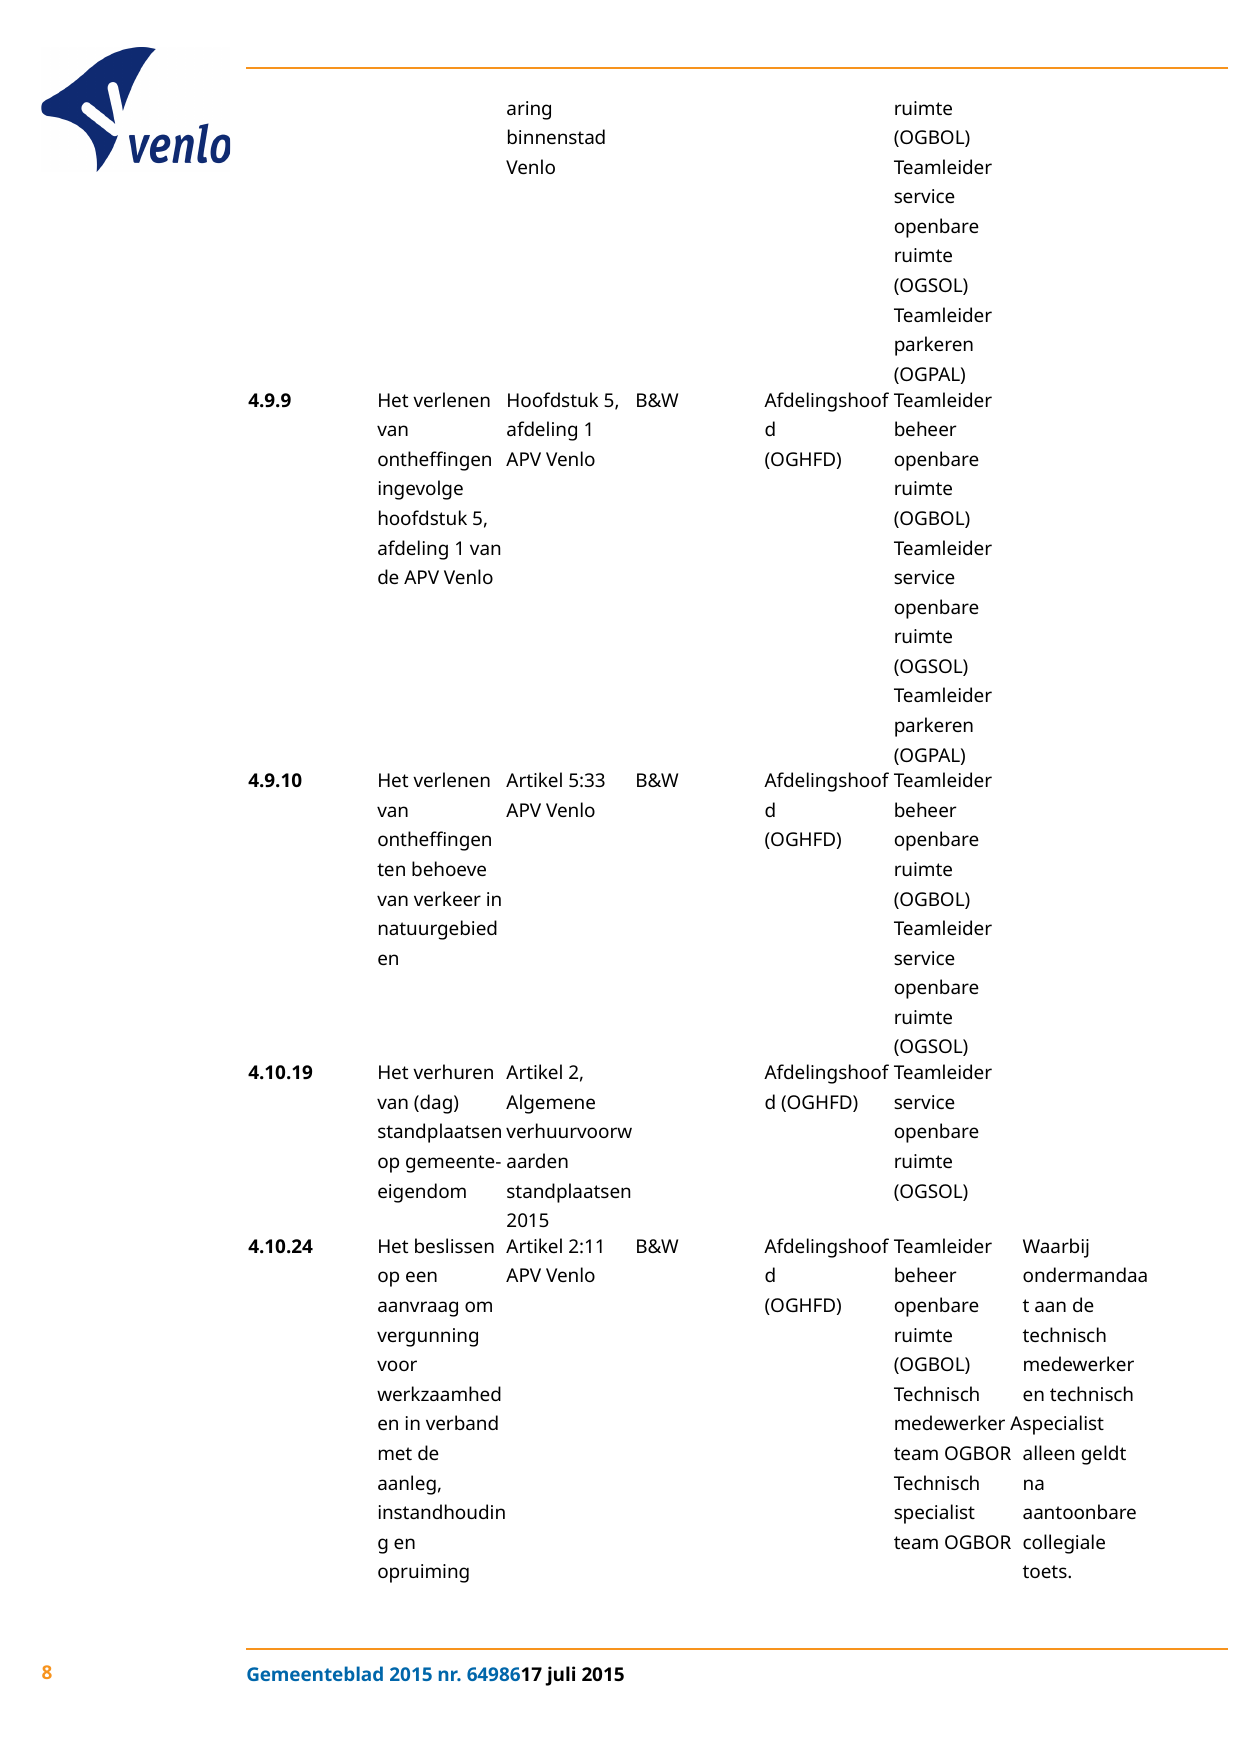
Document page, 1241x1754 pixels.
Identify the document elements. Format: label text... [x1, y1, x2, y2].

table_cell Teamleider beheer openbare ruimte (OGBOL) Teamleider service openbare ruimte (OGSOL) Teamleider parkeren (OGPAL) [894, 387, 1022, 767]
table_cell 4.9.10 [248, 768, 377, 1059]
table_cell Afdelingshoofd (OGHFD) [764, 387, 893, 767]
table_cell 4.10.24 [248, 1233, 377, 1584]
table_cell Afdelingshoofd (OGHFD) [764, 1060, 893, 1233]
table_cell 4.10.19 [248, 1060, 377, 1233]
table_cell Hoofdstuk 5, afdeling 1 APV Venlo [506, 387, 635, 767]
table_cell [1023, 95, 1152, 387]
table_cell Het beslissen op een aanvraag om vergunning voor werkzaamheden in verband met de aanleg, instandhouding en opruiming [377, 1233, 506, 1584]
table_cell Het verlenen van ontheffingen ten behoeve van verkeer in natuurgebieden [377, 768, 506, 1059]
table_cell [1023, 387, 1152, 767]
table_cell [1023, 1060, 1152, 1233]
table_cell Afdelingshoofd (OGHFD) [764, 1233, 893, 1584]
table_cell Teamleider service openbare ruimte (OGSOL) [894, 1060, 1022, 1233]
table_cell Het verhuren van (dag) standplaatsen op gemeente-eigendom [377, 1060, 506, 1233]
picture [41, 47, 231, 172]
table_cell Artikel 2:11 APV Venlo [506, 1233, 635, 1584]
table_cell Afdelingshoofd (OGHFD) [764, 768, 893, 1059]
table_cell Teamleider beheer openbare ruimte (OGBOL) Technisch medewerker A team OGBOR Technisch specialist team OGBOR [894, 1233, 1022, 1584]
table_cell Het verlenen van ontheffingen ingevolge hoofdstuk 5, afdeling 1 van de APV Venlo [377, 387, 506, 767]
table_cell [248, 95, 377, 387]
table_cell B&W [635, 768, 764, 1059]
table_cell Artikel 5:33 APV Venlo [506, 768, 635, 1059]
table_cell Artikel 2, Algemene verhuurvoorwaarden standplaatsen 2015 [506, 1060, 635, 1233]
table_cell Waarbij ondermandaat aan de technisch medewerker en technisch specialist alleen geldt na aantoonbare collegiale toets. [1023, 1233, 1152, 1584]
table_cell 4.9.9 [248, 387, 377, 767]
table_cell B&W [635, 1233, 764, 1584]
table_cell ruimte (OGBOL) Teamleider service openbare ruimte (OGSOL) Teamleider parkeren (OGPAL) [894, 95, 1022, 387]
table_cell [635, 95, 764, 387]
table_cell [764, 95, 893, 387]
table_cell [1023, 768, 1152, 1059]
table_cell B&W [635, 387, 764, 767]
table_cell [377, 95, 506, 387]
table_cell Teamleider beheer openbare ruimte (OGBOL) Teamleider service openbare ruimte (OGSOL) [894, 768, 1022, 1059]
table_cell [635, 1060, 764, 1233]
table_cell aring binnenstad Venlo [506, 95, 635, 387]
